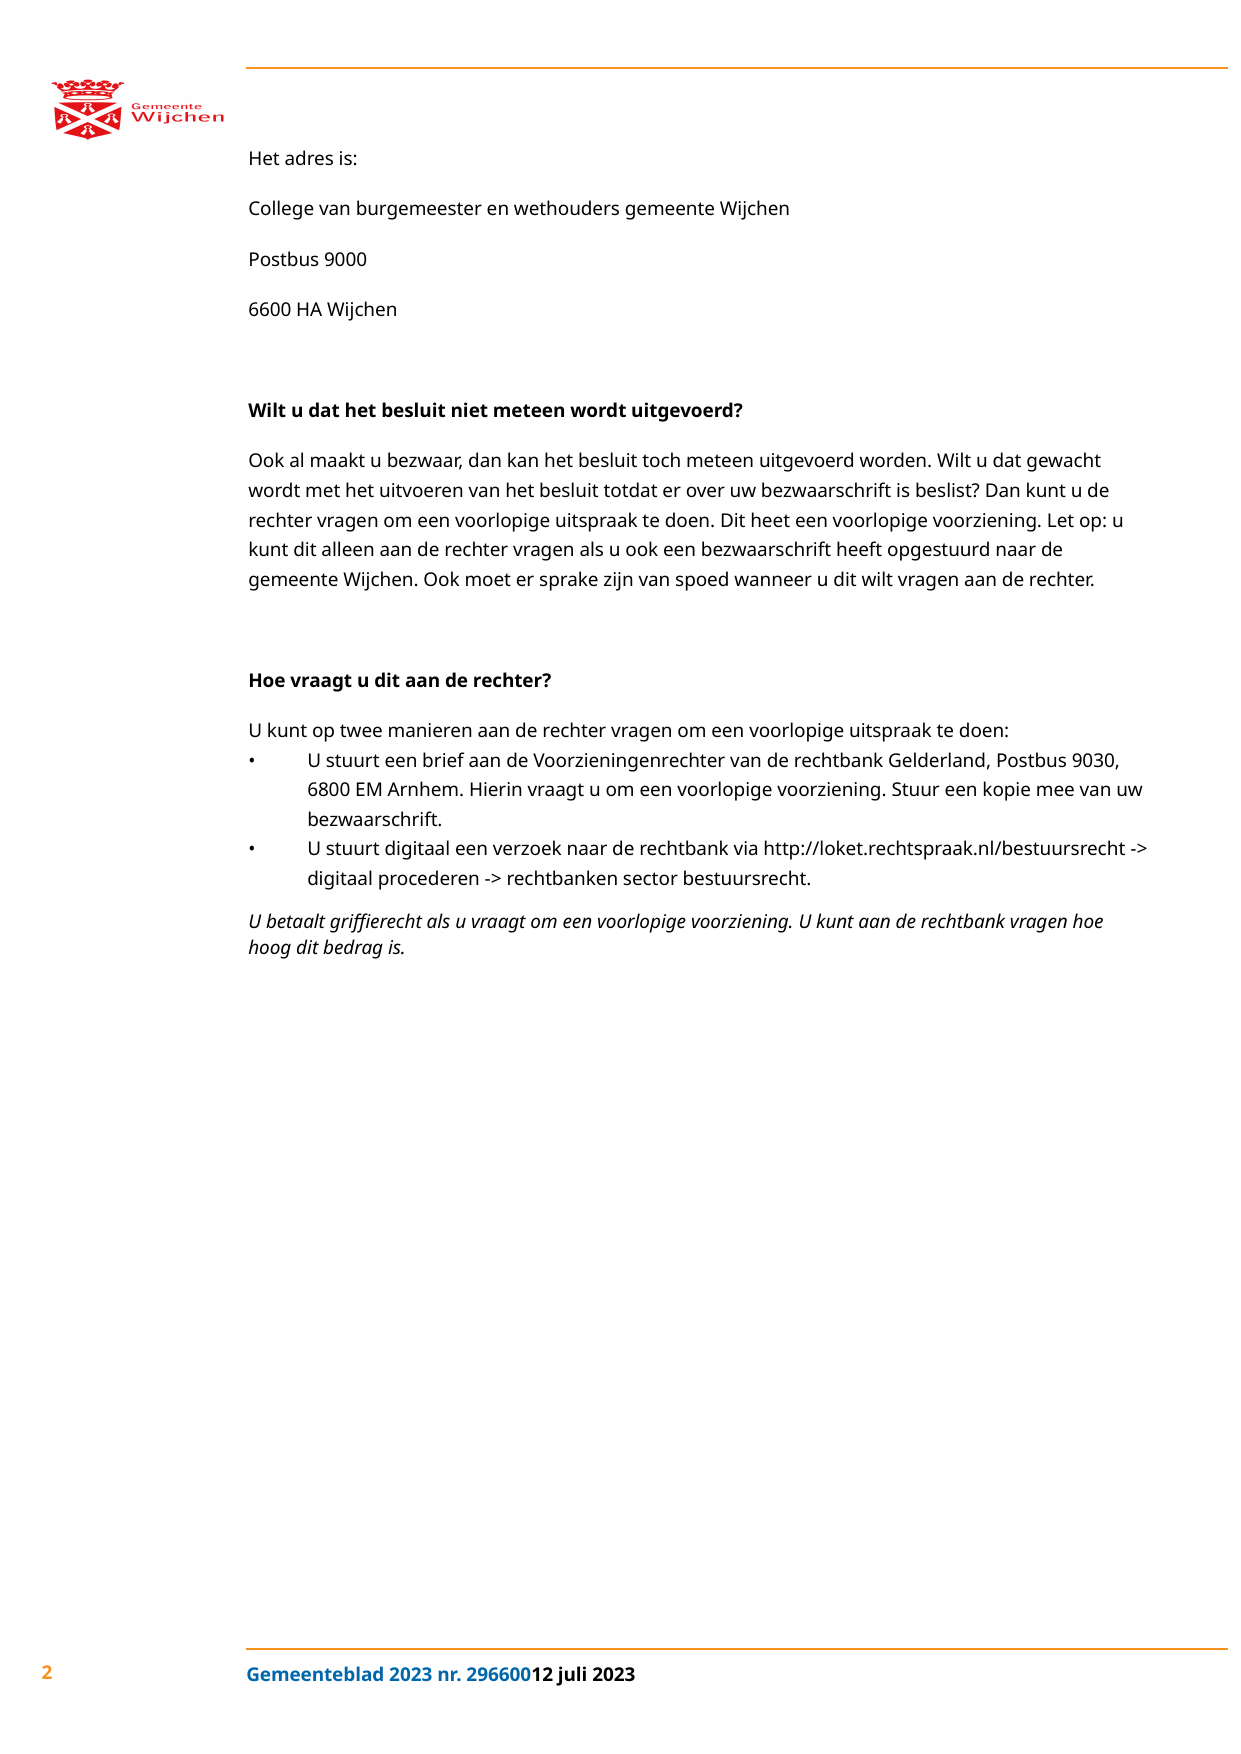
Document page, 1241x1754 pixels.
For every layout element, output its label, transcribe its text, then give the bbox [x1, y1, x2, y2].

text Wilt u dat het besluit niet meteen wordt uitgevoerd? [248, 397, 1152, 423]
text Het adres is: [248, 145, 1152, 171]
text Ook al maakt u bezwaar, dan kan het besluit toch meteen uitgevoerd worden. Wilt u dat gewacht wordt met het uitvoeren van het besluit totdat er over uw bezwaarschrift is beslist? Dan kunt u de rechter vragen om een voorlopige uitspraak te doen. Dit heet een voorlopige voorziening. Let op: u kunt dit alleen aan de rechter vragen als u ook een bezwaarschrift heeft opgestuurd naar de gemeente Wijchen. Ook moet er sprake zijn van spoed wanneer u dit wilt vragen aan de rechter. [248, 448, 1152, 592]
text U kunt op twee manieren aan de rechter vragen om een voorlopige uitspraak te doen: [248, 717, 1152, 743]
list U stuurt digitaal een verzoek naar de rechtbank via http://loket.rechtspraak.nl/bestuursrecht -> digitaal procederen -> rechtbanken sector bestuursrecht. [248, 836, 1152, 891]
text 6600 HA Wijchen [248, 296, 1152, 322]
text College van burgemeester en wethouders gemeente Wijchen [248, 196, 1152, 221]
text U betaalt griffierecht als u vraagt om een voorlopige voorziening. U kunt aan de rechtbank vragen hoe hoog dit bedrag is. [248, 908, 1152, 960]
list U stuurt een brief aan de Voorzieningenrechter van de rechtbank Gelderland, Postbus 9030, 6800 EM Arnhem. Hierin vraagt u om een voorlopige voorziening. Stuur een kopie mee van uw bezwaarschrift. [248, 747, 1152, 832]
text Hoe vraagt u dit aan de rechter? [248, 667, 1152, 693]
picture [41, 47, 231, 172]
text Postbus 9000 [248, 246, 1152, 272]
